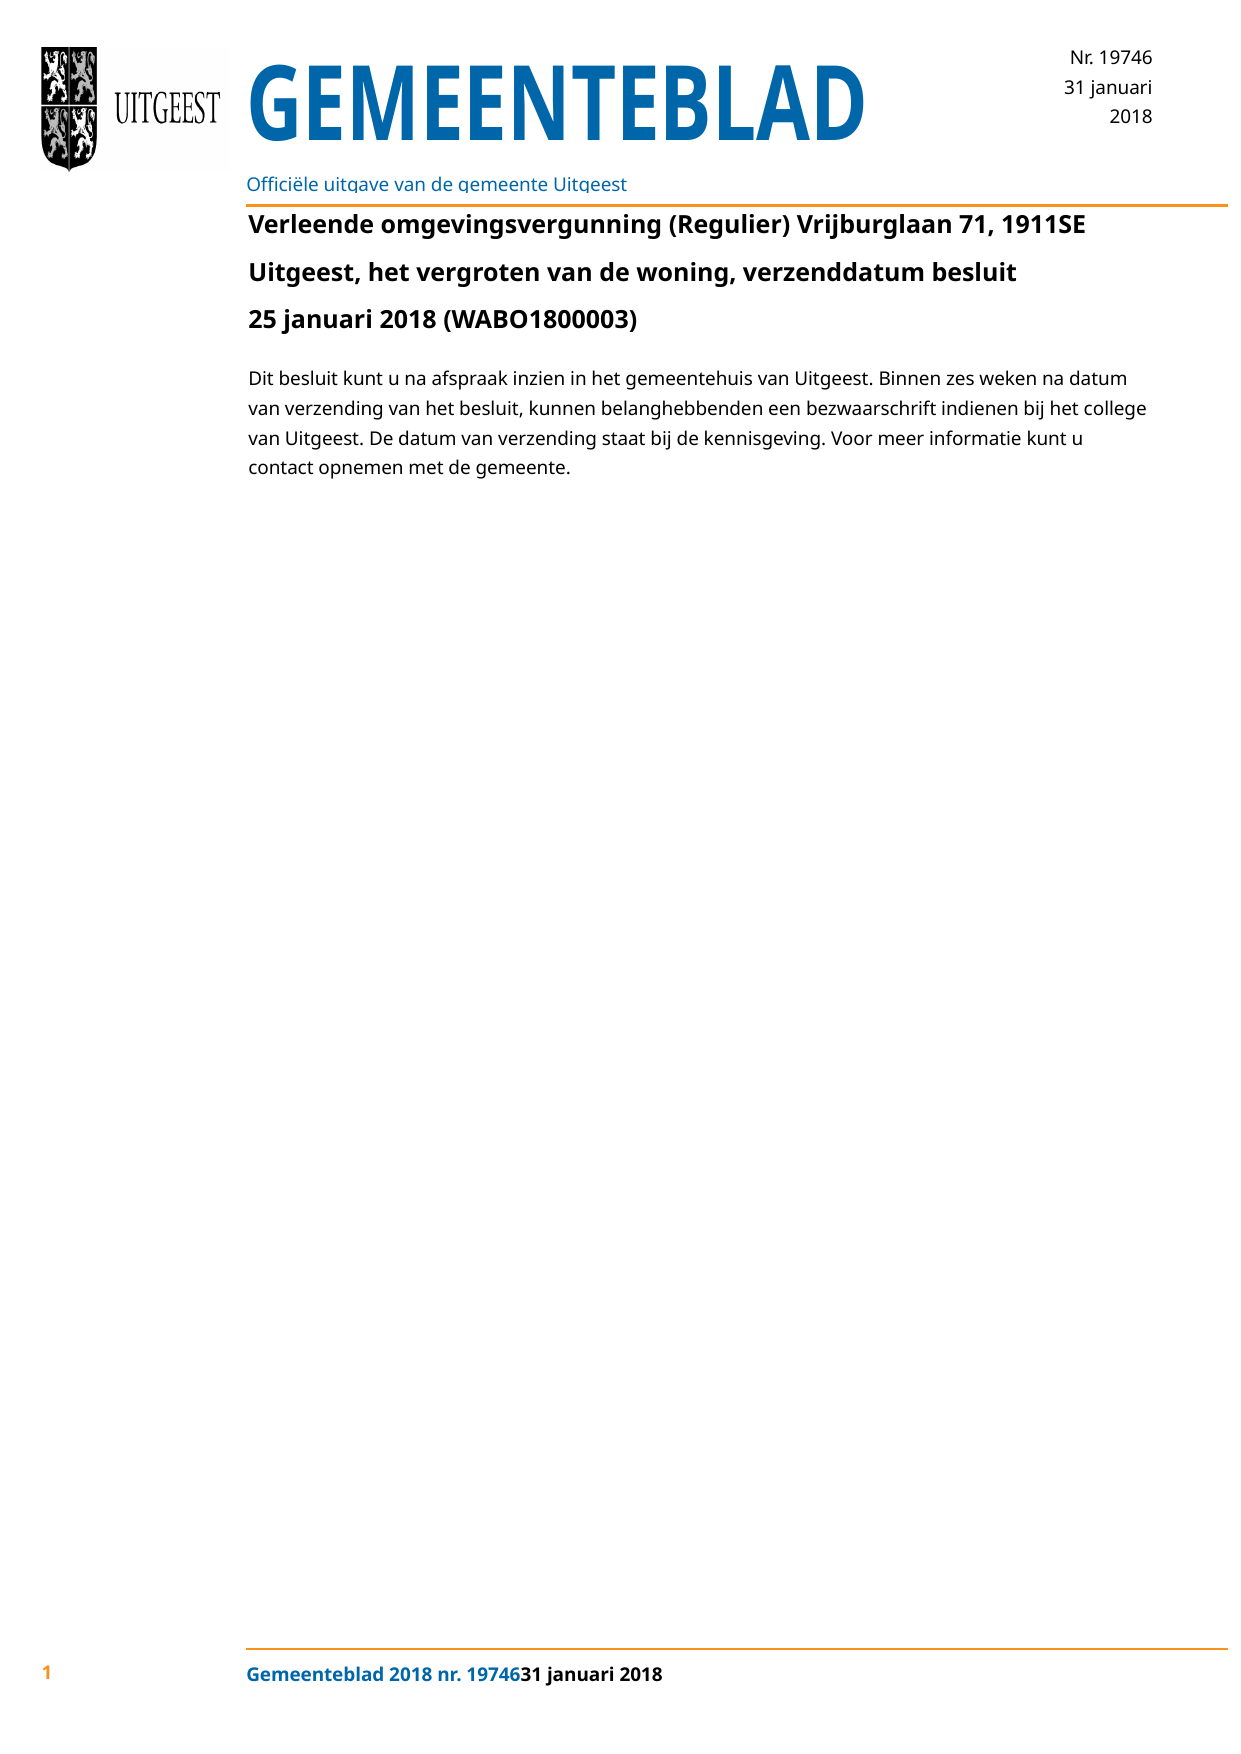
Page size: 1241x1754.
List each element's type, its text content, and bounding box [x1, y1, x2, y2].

picture [41, 47, 231, 172]
text Verleende omgevingsvergunning (Regulier) Vrijburglaan 71, 1911SE Uitgeest, het vergroten van de woning, verzenddatum besluit 25 januari 2018 (WABO1800003) [248, 207, 1152, 336]
text Dit besluit kunt u na afspraak inzien in het gemeentehuis van Uitgeest. Binnen zes weken na datum van verzending van het besluit, kunnen belanghebbenden een bezwaarschrift indienen bij het college van Uitgeest. De datum van verzending staat bij de kennisgeving. Voor meer informatie kunt u contact opnemen met de gemeente. [248, 366, 1152, 480]
